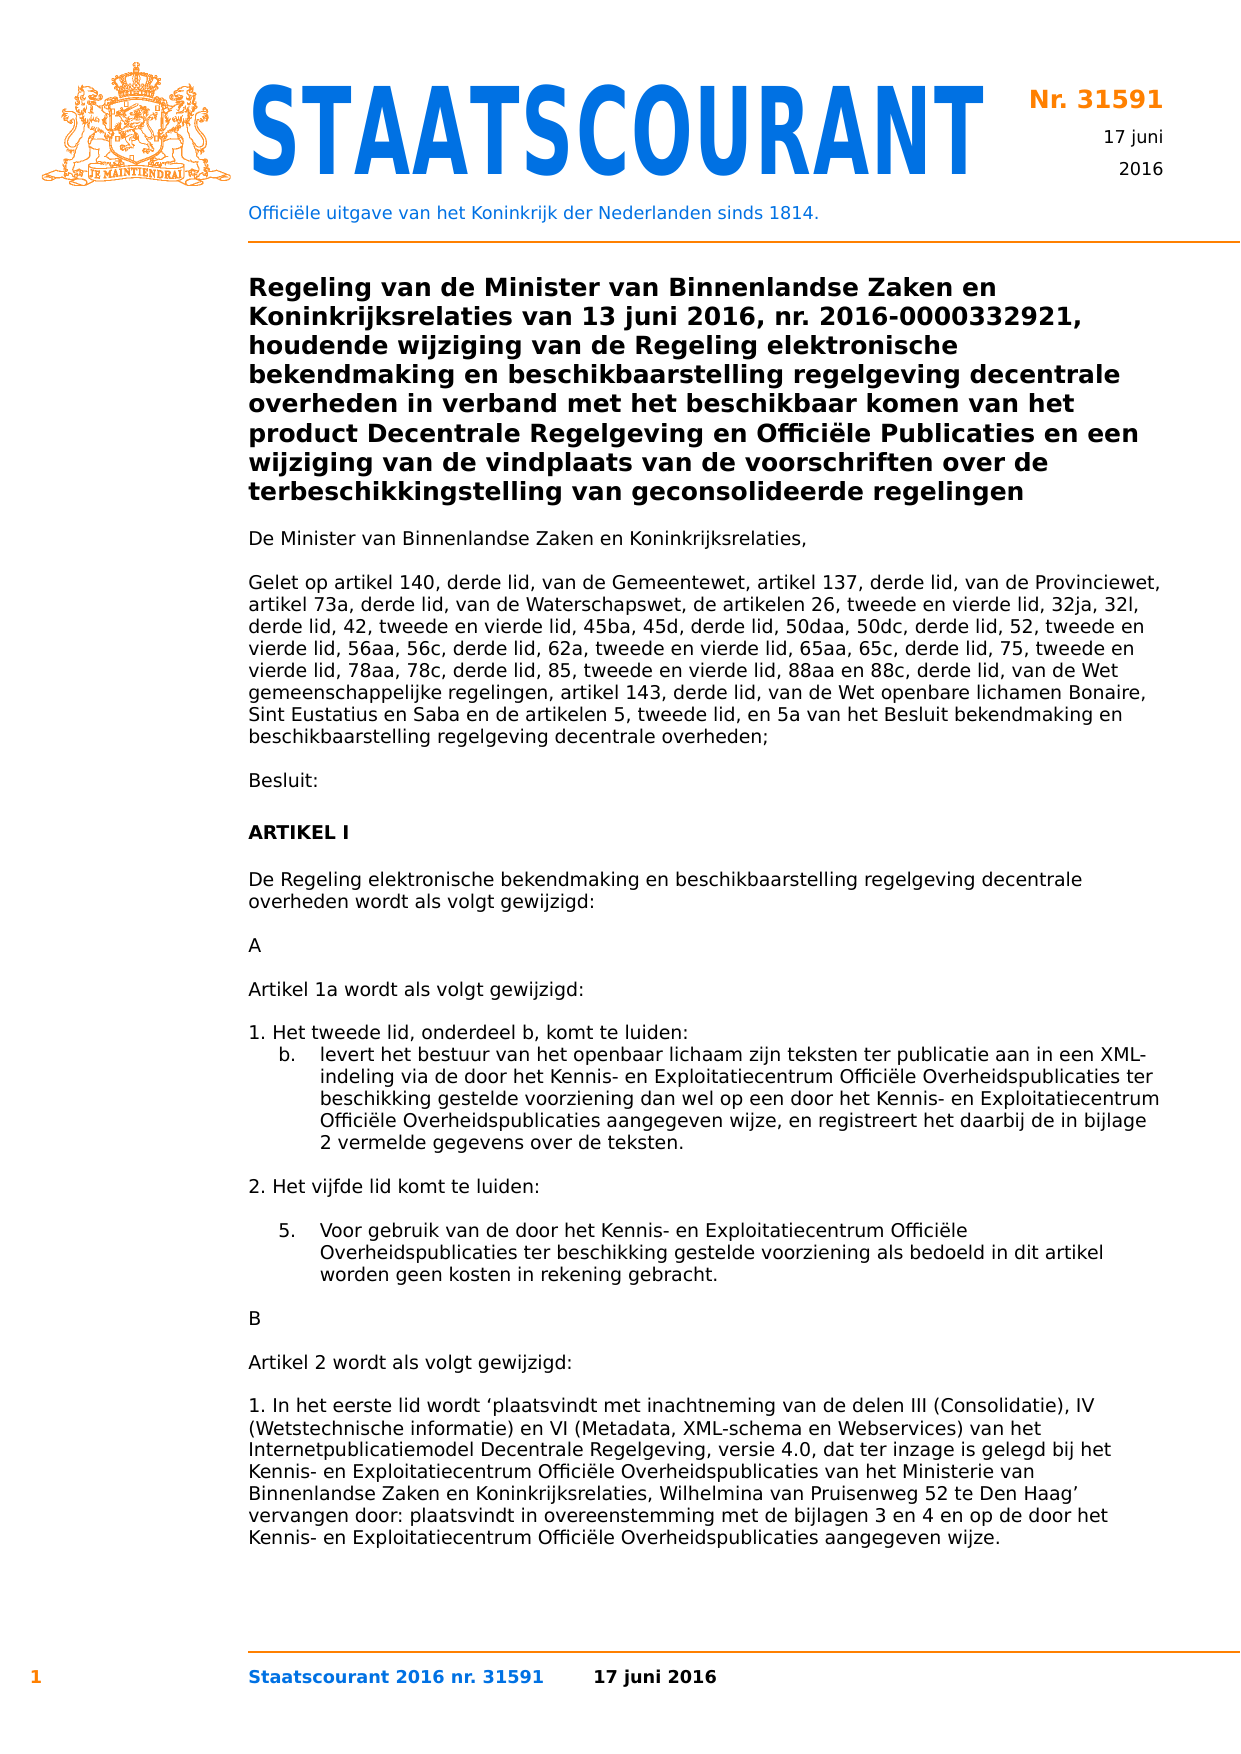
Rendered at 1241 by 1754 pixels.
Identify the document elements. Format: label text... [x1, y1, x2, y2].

table_cell Officiële uitgave van het Koninkrijk der Nederlanden sinds 1814. [248, 203, 1240, 241]
text 1. Het tweede lid, onderdeel b, komt te luiden: [248, 1022, 1163, 1044]
text Gelet op artikel 140, derde lid, van de Gemeentewet, artikel 137, derde lid, van de Provinciewet, artikel 73a, derde lid, van de Waterschapswet, de artikelen 26, tweede en vierde lid, 32ja, 32l, derde lid, 42, tweede en vierde lid, 45ba, 45d, derde lid, 50daa, 50dc, derde lid, 52, tweede en vierde lid, 56aa, 56c, derde lid, 62a, tweede en vierde lid, 65aa, 65c, derde lid, 75, tweede en vierde lid, 78aa, 78c, derde lid, 85, tweede en vierde lid, 88aa en 88c, derde lid, van de Wet gemeenschappelijke regelingen, artikel 143, derde lid, van de Wet openbare lichamen Bonaire, Sint Eustatius en Saba en de artikelen 5, tweede lid, en 5a van het Besluit bekendmaking en beschikbaarstelling regelgeving decentrale overheden; [248, 572, 1163, 748]
table_cell 2016 [998, 153, 1240, 203]
subtitle ARTIKEL I [248, 822, 1163, 844]
text 2. Het vijfde lid komt te luiden: [248, 1176, 1163, 1198]
table_header Nr. 31591 [998, 62, 1240, 121]
text 5. Voor gebruik van de door het Kennis- en Exploitatiecentrum Officiële Overheidspublicaties ter beschikking gestelde voorziening als bedoeld in dit artikel worden geen kosten in rekening gebracht. [278, 1220, 1163, 1286]
table_header STAATSCOURANT [248, 62, 998, 203]
text Artikel 2 wordt als volgt gewijzigd: [248, 1352, 1163, 1373]
subtitle Regeling van de Minister van Binnenlandse Zaken en Koninkrijksrelaties van 13 juni 2016, nr. 2016-0000332921, houdende wijziging van de Regeling elektronische bekendmaking en beschikbaarstelling regelgeving decentrale overheden in verband met het beschikbaar komen van het product Decentrale Regelgeving en Officiële Publicaties en een wijziging van de vindplaats van de voorschriften over de terbeschikkingstelling van geconsolideerde regelingen [248, 273, 1163, 506]
text A [248, 934, 1163, 957]
table_header [25, 62, 248, 241]
text B [248, 1308, 1163, 1330]
text De Minister van Binnenlandse Zaken en Koninkrijksrelaties, [248, 528, 1163, 550]
text 1. In het eerste lid wordt ‘plaatsvindt met inachtneming van de delen III (Consolidatie), IV (Wetstechnische informatie) en VI (Metadata, XML-schema en Webservices) van het Internetpublicatiemodel Decentrale Regelgeving, versie 4.0, dat ter inzage is gelegd bij het Kennis- en Exploitatiecentrum Officiële Overheidspublicaties van het Ministerie van Binnenlandse Zaken en Koninkrijksrelaties, Wilhelmina van Pruisenweg 52 te Den Haag’ vervangen door: plaatsvindt in overeenstemming met de bijlagen 3 en 4 en op de door het Kennis- en Exploitatiecentrum Officiële Overheidspublicaties aangegeven wijze. [248, 1395, 1163, 1549]
text b. levert het bestuur van het openbaar lichaam zijn teksten ter publicatie aan in een XML-indeling via de door het Kennis- en Exploitatiecentrum Officiële Overheidspublicaties ter beschikking gestelde voorziening dan wel op een door het Kennis- en Exploitatiecentrum Officiële Overheidspublicaties aangegeven wijze, en registreert het daarbij de in bijlage 2 vermelde gegevens over de teksten. [278, 1044, 1163, 1154]
text De Regeling elektronische bekendmaking en beschikbaarstelling regelgeving decentrale overheden wordt als volgt gewijzigd: [248, 869, 1163, 913]
text Artikel 1a wordt als volgt gewijzigd: [248, 978, 1163, 1000]
table_cell 17 juni [998, 121, 1240, 153]
text Besluit: [248, 770, 1163, 792]
picture [41, 62, 231, 186]
